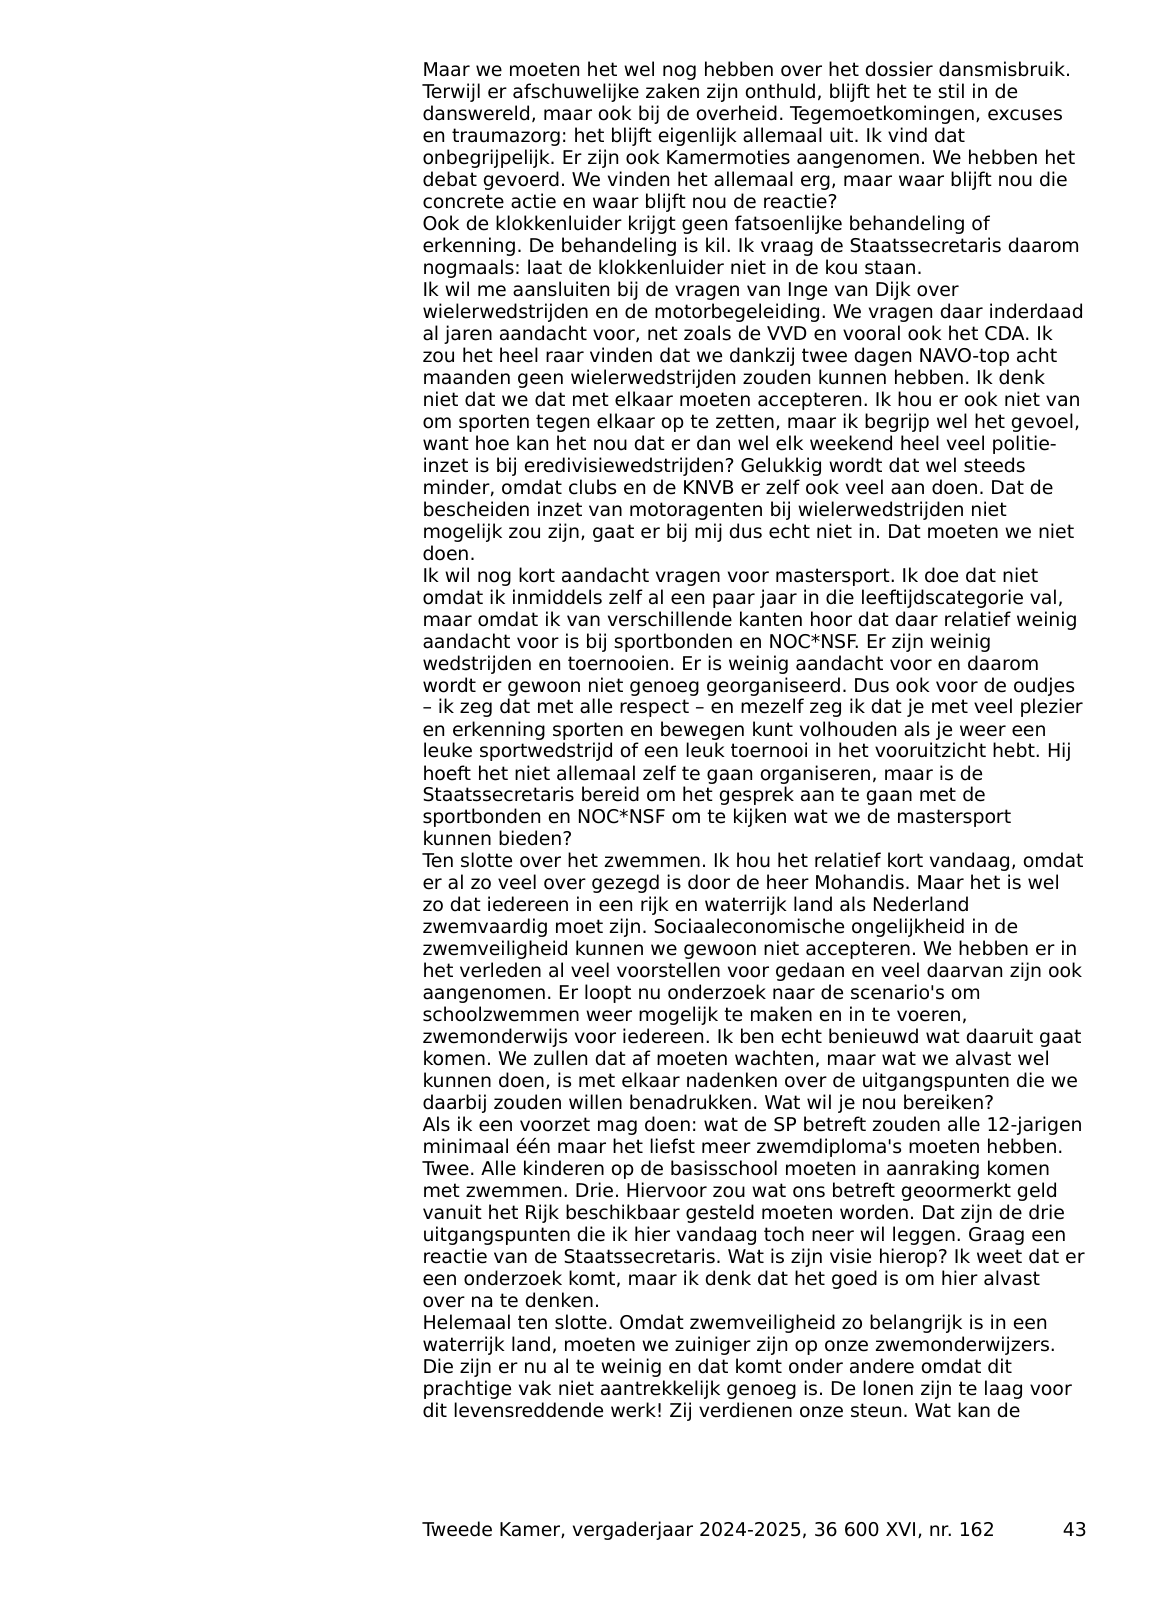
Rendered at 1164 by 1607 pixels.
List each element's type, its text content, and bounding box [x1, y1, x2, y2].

text Ook de klokkenluider krijgt geen fatsoenlijke behandeling of erkenning. De behandeling is kil. Ik vraag de Staatssecretaris daarom nogmaals: laat de klokkenluider niet in de kou staan. [422, 213, 1087, 279]
text Ik wil nog kort aandacht vragen voor mastersport. Ik doe dat niet omdat ik inmiddels zelf al een paar jaar in die leeftijdscategorie val, maar omdat ik van verschillende kanten hoor dat daar relatief weinig aandacht voor is bij sportbonden en NOC*NSF. Er zijn weinig wedstrijden en toernooien. Er is weinig aandacht voor en daarom wordt er gewoon niet genoeg georganiseerd. Dus ook voor de oudjes – ik zeg dat met alle respect – en mezelf zeg ik dat je met veel plezier en erkenning sporten en bewegen kunt volhouden als je weer een leuke sportwedstrijd of een leuk toernooi in het vooruitzicht hebt. Hij hoeft het niet allemaal zelf te gaan organiseren, maar is de Staatssecretaris bereid om het gesprek aan te gaan met de sportbonden en NOC*NSF om te kijken wat we de mastersport kunnen bieden? [422, 564, 1087, 850]
text Als ik een voorzet mag doen: wat de SP betreft zouden alle 12-jarigen minimaal één maar het liefst meer zwemdiploma's moeten hebben. Twee. Alle kinderen op de basisschool moeten in aanraking komen met zwemmen. Drie. Hiervoor zou wat ons betreft geoormerkt geld vanuit het Rijk beschikbaar gesteld moeten worden. Dat zijn de drie uitgangspunten die ik hier vandaag toch neer wil leggen. Graag een reactie van de Staatssecretaris. Wat is zijn visie hierop? Ik weet dat er een onderzoek komt, maar ik denk dat het goed is om hier alvast over na te denken. [422, 1114, 1087, 1312]
text Helemaal ten slotte. Omdat zwemveiligheid zo belangrijk is in een waterrijk land, moeten we zuiniger zijn op onze zwemonderwijzers. Die zijn er nu al te weinig en dat komt onder andere omdat dit prachtige vak niet aantrekkelijk genoeg is. De lonen zijn te laag voor dit levensreddende werk! Zij verdienen onze steun. Wat kan de [422, 1312, 1087, 1422]
text Ik wil me aansluiten bij de vragen van Inge van Dijk over wielerwedstrijden en de motorbegeleiding. We vragen daar inderdaad al jaren aandacht voor, net zoals de VVD en vooral ook het CDA. Ik zou het heel raar vinden dat we dankzij twee dagen NAVO-top acht maanden geen wielerwedstrijden zouden kunnen hebben. Ik denk niet dat we dat met elkaar moeten accepteren. Ik hou er ook niet van om sporten tegen elkaar op te zetten, maar ik begrijp wel het gevoel, want hoe kan het nou dat er dan wel elk weekend heel veel politie-inzet is bij eredivisiewedstrijden? Gelukkig wordt dat wel steeds minder, omdat clubs en de KNVB er zelf ook veel aan doen. Dat de bescheiden inzet van motoragenten bij wielerwedstrijden niet mogelijk zou zijn, gaat er bij mij dus echt niet in. Dat moeten we niet doen. [422, 279, 1087, 564]
text Maar we moeten het wel nog hebben over het dossier dansmisbruik. Terwijl er afschuwelijke zaken zijn onthuld, blijft het te stil in de danswereld, maar ook bij de overheid. Tegemoetkomingen, excuses en traumazorg: het blijft eigenlijk allemaal uit. Ik vind dat onbegrijpelijk. Er zijn ook Kamermoties aangenomen. We hebben het debat gevoerd. We vinden het allemaal erg, maar waar blijft nou die concrete actie en waar blijft nou de reactie? [422, 59, 1087, 213]
text Ten slotte over het zwemmen. Ik hou het relatief kort vandaag, omdat er al zo veel over gezegd is door de heer Mohandis. Maar het is wel zo dat iedereen in een rijk en waterrijk land als Nederland zwemvaardig moet zijn. Sociaaleconomische ongelijkheid in de zwemveiligheid kunnen we gewoon niet accepteren. We hebben er in het verleden al veel voorstellen voor gedaan en veel daarvan zijn ook aangenomen. Er loopt nu onderzoek naar de scenario's om schoolzwemmen weer mogelijk te maken en in te voeren, zwemonderwijs voor iedereen. Ik ben echt benieuwd wat daaruit gaat komen. We zullen dat af moeten wachten, maar wat we alvast wel kunnen doen, is met elkaar nadenken over de uitgangspunten die we daarbij zouden willen benadrukken. Wat wil je nou bereiken? [422, 850, 1087, 1114]
